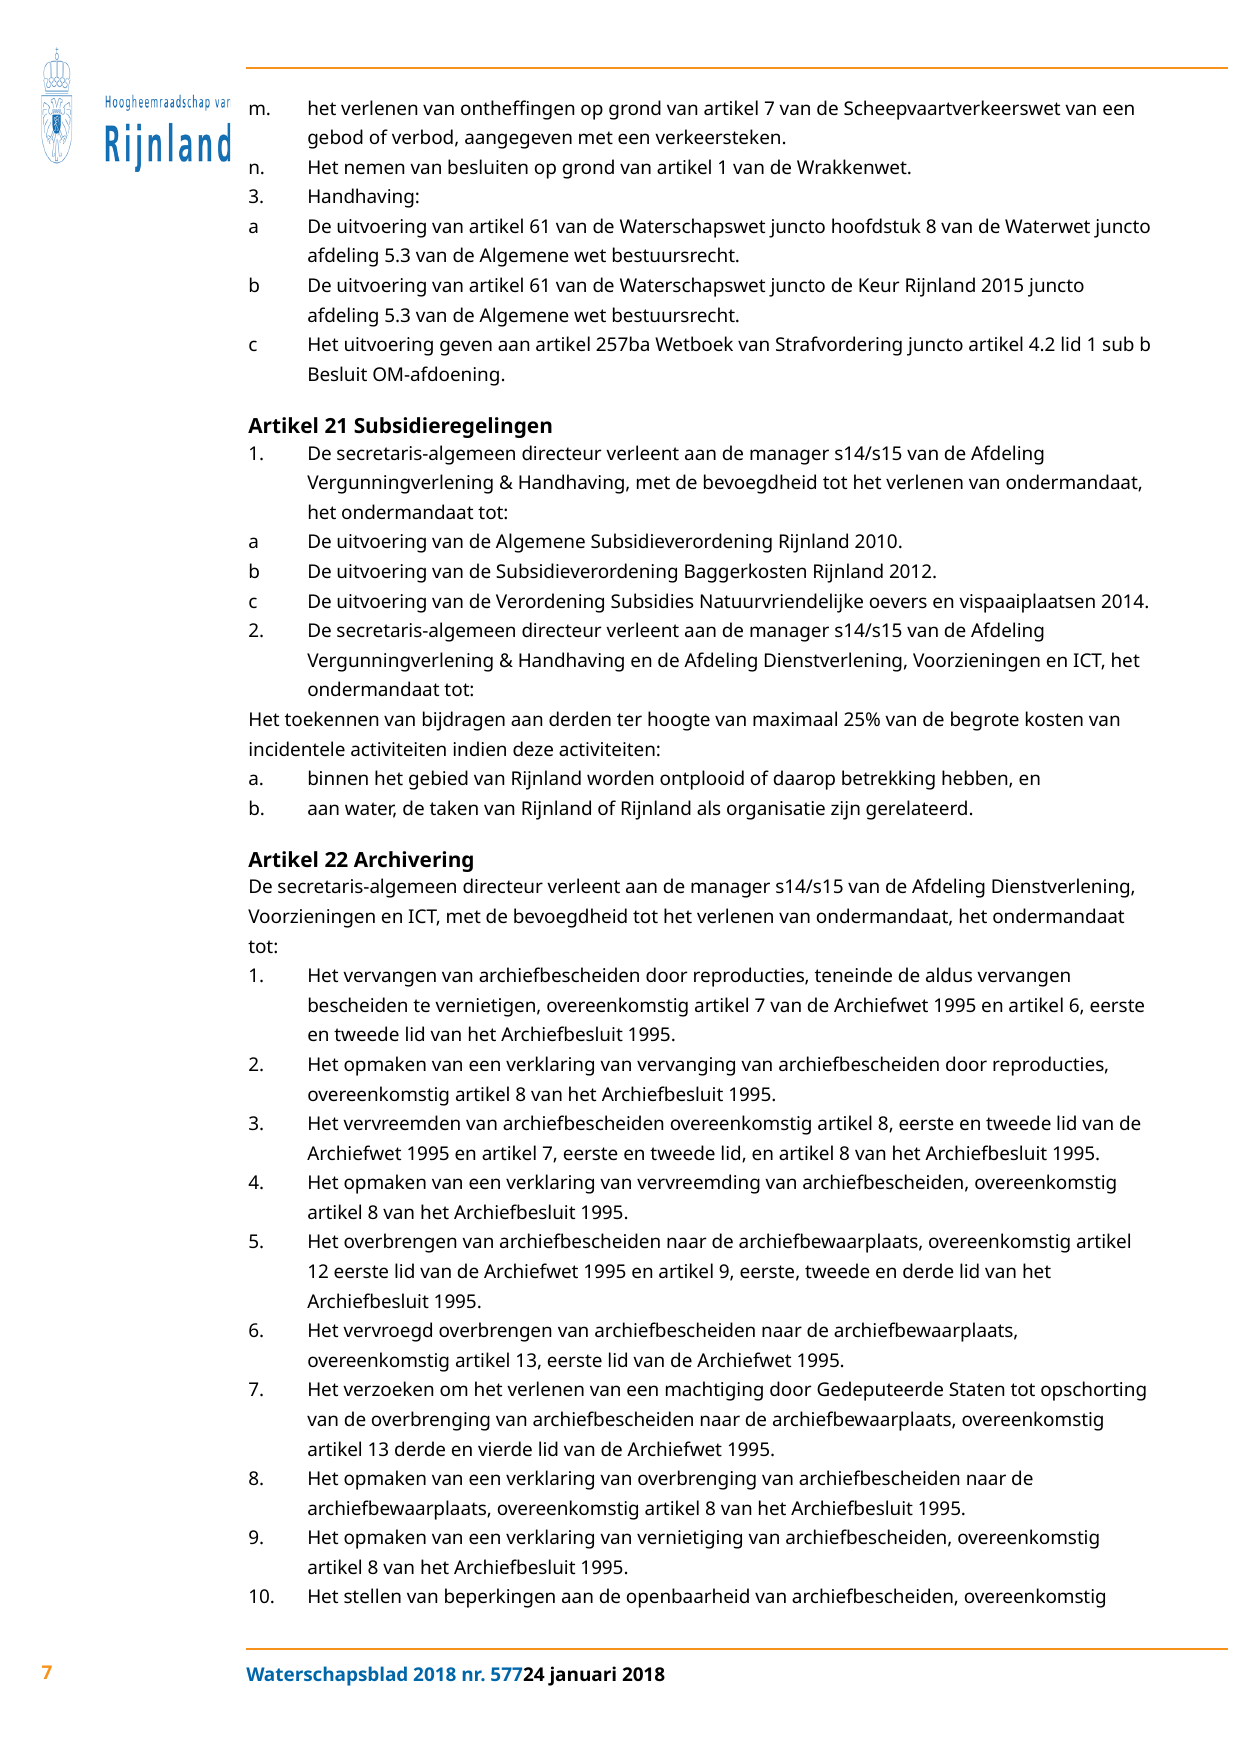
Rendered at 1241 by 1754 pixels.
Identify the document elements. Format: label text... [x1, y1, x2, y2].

list Het opmaken van een verklaring van overbrenging van archiefbescheiden naar de archiefbewaarplaats, overeenkomstig artikel 8 van het Archiefbesluit 1995. [248, 1465, 1152, 1521]
list Het opmaken van een verklaring van vernietiging van archiefbescheiden, overeenkomstig artikel 8 van het Archiefbesluit 1995. [248, 1524, 1152, 1580]
list Het stellen van beperkingen aan de openbaarheid van archiefbescheiden, overeenkomstig [248, 1584, 1152, 1609]
list De uitvoering van de Subsidieverordening Baggerkosten Rijnland 2012. [248, 558, 1152, 584]
text Het toekennen van bijdragen aan derden ter hoogte van maximaal 25% van de begrote kosten van incidentele activiteiten indien deze activiteiten: [248, 706, 1152, 761]
list Het vervreemden van archiefbescheiden overeenkomstig artikel 8, eerste en tweede lid van de Archiefwet 1995 en artikel 7, eerste en tweede lid, en artikel 8 van het Archiefbesluit 1995. [248, 1110, 1152, 1166]
list aan water, de taken van Rijnland of Rijnland als organisatie zijn gerelateerd. [248, 795, 1152, 821]
list Het vervroegd overbrengen van archiefbescheiden naar de archiefbewaarplaats, overeenkomstig artikel 13, eerste lid van de Archiefwet 1995. [248, 1317, 1152, 1373]
list Handhaving: [248, 183, 1152, 209]
text Artikel 22 Archivering [248, 845, 1152, 874]
list De secretaris-algemeen directeur verleent aan de manager s14/s15 van de Afdeling Vergunningverlening & Handhaving, met de bevoegdheid tot het verlenen van ondermandaat, het ondermandaat tot: [248, 440, 1152, 525]
list De secretaris-algemeen directeur verleent aan de manager s14/s15 van de Afdeling Vergunningverlening & Handhaving en de Afdeling Dienstverlening, Voorzieningen en ICT, het ondermandaat tot: [248, 617, 1152, 702]
list Het opmaken van een verklaring van vervanging van archiefbescheiden door reproducties, overeenkomstig artikel 8 van het Archiefbesluit 1995. [248, 1051, 1152, 1107]
list Het verzoeken om het verlenen van een machtiging door Gedeputeerde Staten tot opschorting van de overbrenging van archiefbescheiden naar de archiefbewaarplaats, overeenkomstig artikel 13 derde en vierde lid van de Archiefwet 1995. [248, 1377, 1152, 1462]
list De uitvoering van artikel 61 van de Waterschapswet juncto de Keur Rijnland 2015 juncto afdeling 5.3 van de Algemene wet bestuursrecht. [248, 272, 1152, 328]
list Het nemen van besluiten op grond van artikel 1 van de Wrakkenwet. [248, 154, 1152, 180]
list het verlenen van ontheffingen op grond van artikel 7 van de Scheepvaartverkeerswet van een gebod of verbod, aangegeven met een verkeersteken. [248, 95, 1152, 150]
list Het uitvoering geven aan artikel 257ba Wetboek van Strafvordering juncto artikel 4.2 lid 1 sub b Besluit OM-afdoening. [248, 331, 1152, 387]
picture [41, 47, 231, 172]
list binnen het gebied van Rijnland worden ontplooid of daarop betrekking hebben, en [248, 765, 1152, 791]
list Het vervangen van archiefbescheiden door reproducties, teneinde de aldus vervangen bescheiden te vernietigen, overeenkomstig artikel 7 van de Archiefwet 1995 en artikel 6, eerste en tweede lid van het Archiefbesluit 1995. [248, 962, 1152, 1047]
list De uitvoering van de Verordening Subsidies Natuurvriendelijke oevers en vispaaiplaatsen 2014. [248, 588, 1152, 613]
list Het overbrengen van archiefbescheiden naar de archiefbewaarplaats, overeenkomstig artikel 12 eerste lid van de Archiefwet 1995 en artikel 9, eerste, tweede en derde lid van het Archiefbesluit 1995. [248, 1229, 1152, 1314]
list Het opmaken van een verklaring van vervreemding van archiefbescheiden, overeenkomstig artikel 8 van het Archiefbesluit 1995. [248, 1169, 1152, 1225]
text Artikel 21 Subsidieregelingen [248, 411, 1152, 440]
list De uitvoering van artikel 61 van de Waterschapswet juncto hoofdstuk 8 van de Waterwet juncto afdeling 5.3 van de Algemene wet bestuursrecht. [248, 213, 1152, 268]
text De secretaris-algemeen directeur verleent aan de manager s14/s15 van de Afdeling Dienstverlening, Voorzieningen en ICT, met de bevoegdheid tot het verlenen van ondermandaat, het ondermandaat tot: [248, 874, 1152, 959]
list De uitvoering van de Algemene Subsidieverordening Rijnland 2010. [248, 529, 1152, 554]
